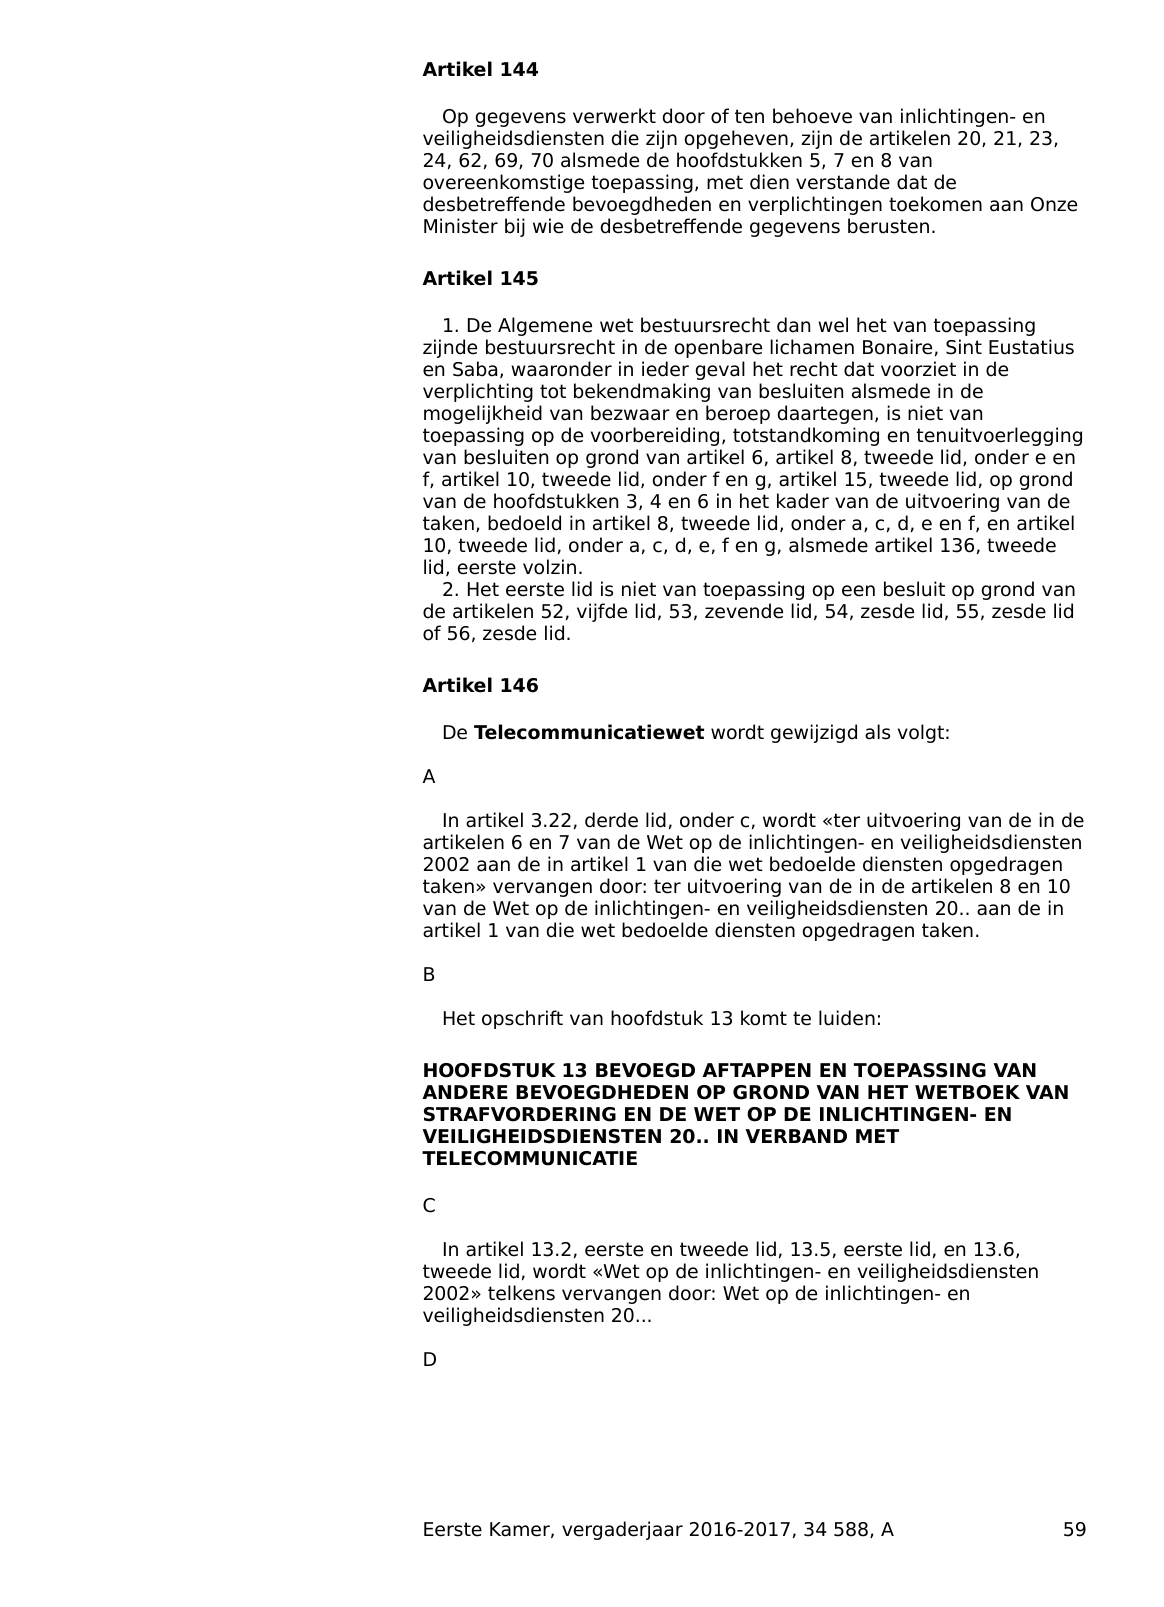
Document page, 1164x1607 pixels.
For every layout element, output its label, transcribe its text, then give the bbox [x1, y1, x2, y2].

text 2. Het eerste lid is niet van toepassing op een besluit op grond van de artikelen 52, vijfde lid, 53, zevende lid, 54, zesde lid, 55, zesde lid of 56, zesde lid. [422, 579, 1087, 644]
text C [422, 1195, 1087, 1217]
text De Telecommunicatiewet wordt gewijzigd als volgt: [422, 722, 1087, 743]
subtitle Artikel 145 [422, 268, 1087, 290]
text Het opschrift van hoofdstuk 13 komt te luiden: [422, 1008, 1087, 1030]
text B [422, 964, 1087, 986]
text Op gegevens verwerkt door of ten behoeve van inlichtingen- en veiligheidsdiensten die zijn opgeheven, zijn de artikelen 20, 21, 23, 24, 62, 69, 70 alsmede de hoofdstukken 5, 7 en 8 van overeenkomstige toepassing, met dien verstande dat de desbetreffende bevoegdheden en verplichtingen toekomen aan Onze Minister bij wie de desbetreffende gegevens berusten. [422, 106, 1087, 238]
text In artikel 13.2, eerste en tweede lid, 13.5, eerste lid, en 13.6, tweede lid, wordt «Wet op de inlichtingen- en veiligheidsdiensten 2002» telkens vervangen door: Wet op de inlichtingen- en veiligheidsdiensten 20... [422, 1239, 1087, 1327]
text In artikel 3.22, derde lid, onder c, wordt «ter uitvoering van de in de artikelen 6 en 7 van de Wet op de inlichtingen- en veiligheidsdiensten 2002 aan de in artikel 1 van die wet bedoelde diensten opgedragen taken» vervangen door: ter uitvoering van de in de artikelen 8 en 10 van de Wet op de inlichtingen- en veiligheidsdiensten 20.. aan de in artikel 1 van die wet bedoelde diensten opgedragen taken. [422, 810, 1087, 942]
subtitle Artikel 144 [422, 59, 1087, 81]
subtitle HOOFDSTUK 13 BEVOEGD AFTAPPEN EN TOEPASSING VAN ANDERE BEVOEGDHEDEN OP GROND VAN HET WETBOEK VAN STRAFVORDERING EN DE WET OP DE INLICHTINGEN- EN VEILIGHEIDSDIENSTEN 20.. IN VERBAND MET TELECOMMUNICATIE [422, 1060, 1087, 1170]
text 1. De Algemene wet bestuursrecht dan wel het van toepassing zijnde bestuursrecht in de openbare lichamen Bonaire, Sint Eustatius en Saba, waaronder in ieder geval het recht dat voorziet in de verplichting tot bekendmaking van besluiten alsmede in de mogelijkheid van bezwaar en beroep daartegen, is niet van toepassing op de voorbereiding, totstandkoming en tenuitvoerlegging van besluiten op grond van artikel 6, artikel 8, tweede lid, onder e en f, artikel 10, tweede lid, onder f en g, artikel 15, tweede lid, op grond van de hoofdstukken 3, 4 en 6 in het kader van de uitvoering van de taken, bedoeld in artikel 8, tweede lid, onder a, c, d, e en f, en artikel 10, tweede lid, onder a, c, d, e, f en g, alsmede artikel 136, tweede lid, eerste volzin. [422, 315, 1087, 579]
text A [422, 766, 1087, 788]
subtitle Artikel 146 [422, 674, 1087, 697]
text D [422, 1349, 1087, 1371]
